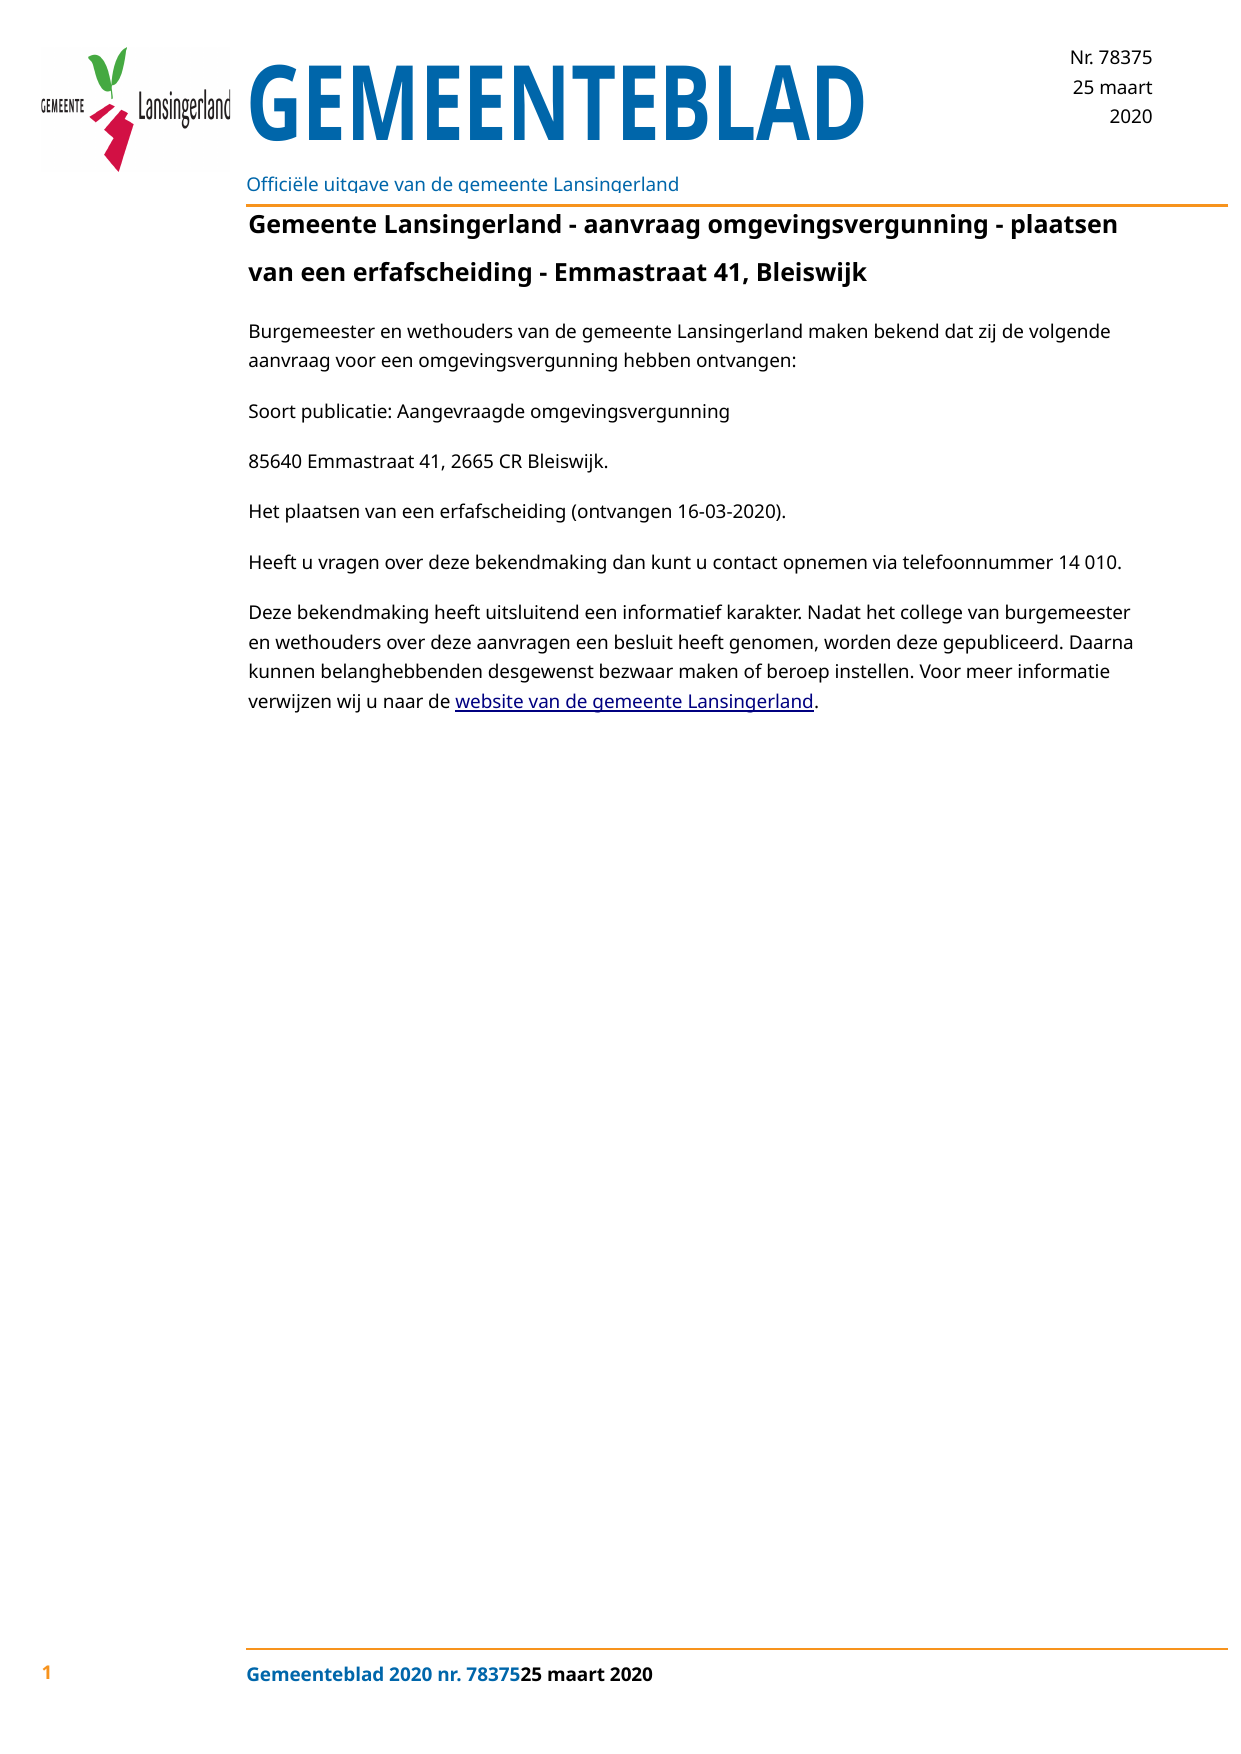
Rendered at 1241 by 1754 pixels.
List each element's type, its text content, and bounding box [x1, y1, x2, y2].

text Het plaatsen van een erfafscheiding (ontvangen 16-03-2020). [248, 499, 1152, 524]
text Gemeente Lansingerland - aanvraag omgevingsvergunning - plaatsen van een erfafscheiding - Emmastraat 41, Bleiswijk [248, 207, 1152, 288]
text 85640 Emmastraat 41, 2665 CR Bleiswijk. [248, 448, 1152, 474]
text Burgemeester en wethouders van de gemeente Lansingerland maken bekend dat zij de volgende aanvraag voor een omgevingsvergunning hebben ontvangen: [248, 318, 1152, 373]
text Soort publicatie: Aangevraagde omgevingsvergunning [248, 398, 1152, 424]
text Deze bekendmaking heeft uitsluitend een informatief karakter. Nadat het college van burgemeester en wethouders over deze aanvragen een besluit heeft genomen, worden deze gepubliceerd. Daarna kunnen belanghebbenden desgewenst bezwaar maken of beroep instellen. Voor meer informatie verwijzen wij u naar de website van de gemeente Lansingerland. [248, 599, 1152, 714]
text Heeft u vragen over deze bekendmaking dan kunt u contact opnemen via telefoonnummer 14 010. [248, 549, 1152, 575]
picture [41, 47, 231, 172]
